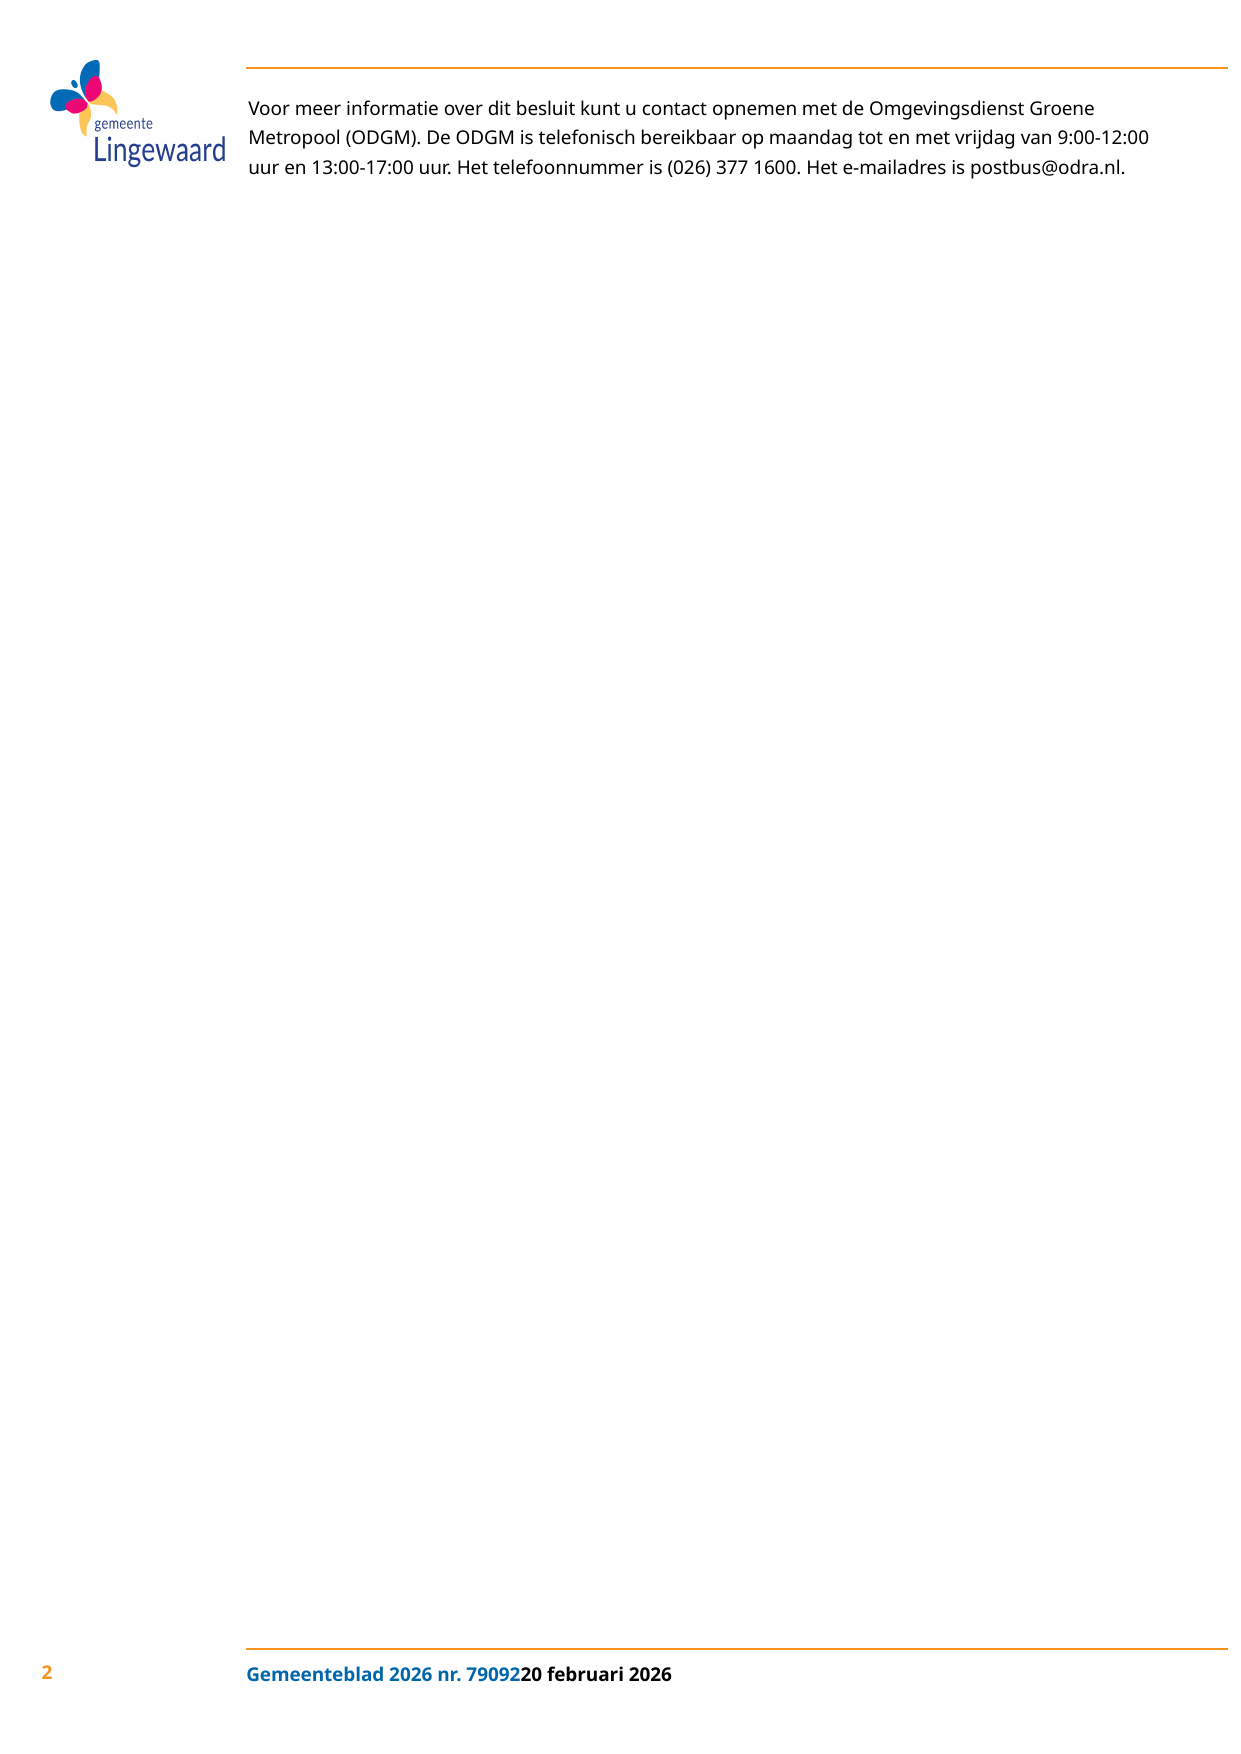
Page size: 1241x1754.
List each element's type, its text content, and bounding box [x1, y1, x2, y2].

picture [41, 47, 231, 172]
text Voor meer informatie over dit besluit kunt u contact opnemen met de Omgevingsdienst Groene Metropool (ODGM). De ODGM is telefonisch bereikbaar op maandag tot en met vrijdag van 9:00-12:00 uur en 13:00-17:00 uur. Het telefoonnummer is (026) 377 1600. Het e-mailadres is postbus@odra.nl. [248, 95, 1152, 180]
